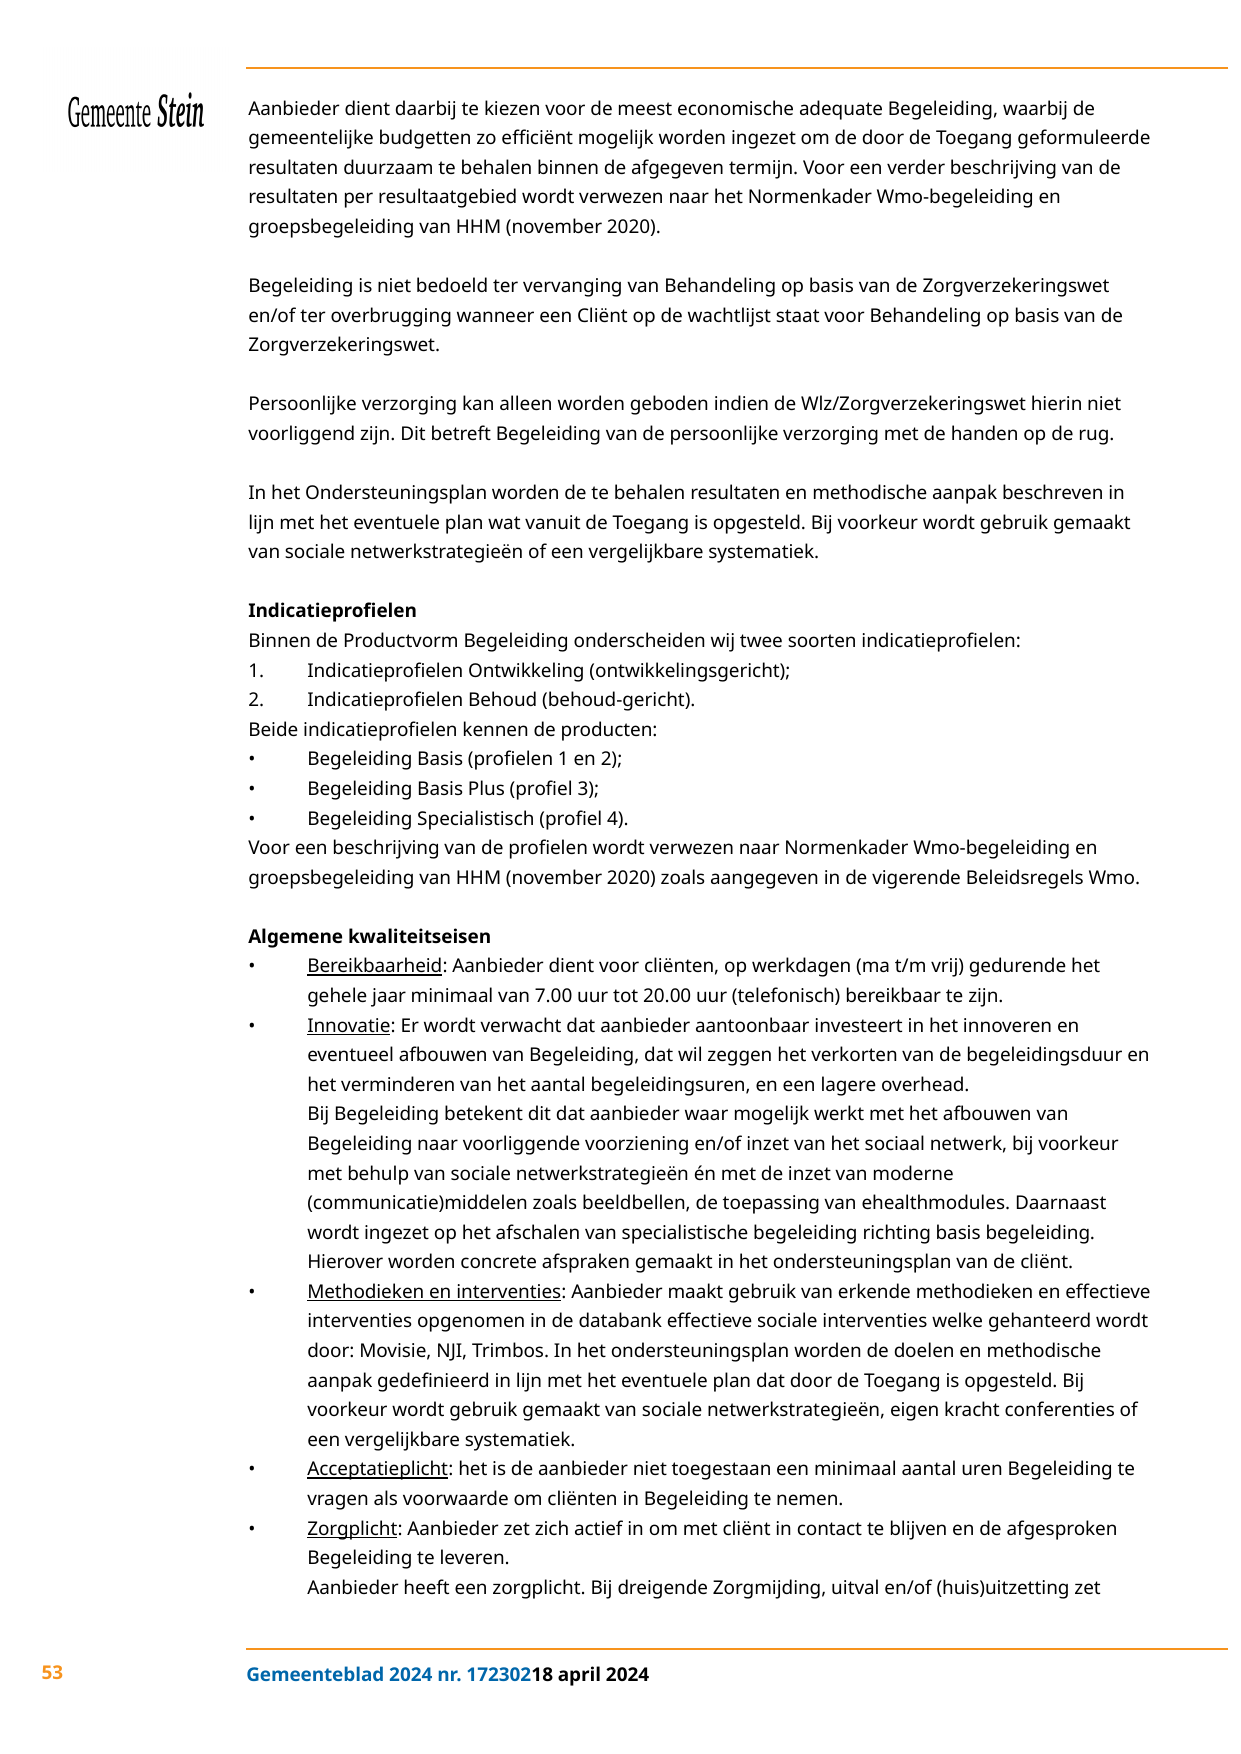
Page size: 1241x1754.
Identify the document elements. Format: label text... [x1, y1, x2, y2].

text Beide indicatieprofielen kennen de producten: [248, 716, 1152, 742]
list Methodieken en interventies: Aanbieder maakt gebruik van erkende methodieken en effectieve interventies opgenomen in de databank effectieve sociale interventies welke gehanteerd wordt door: Movisie, NJI, Trimbos. In het ondersteuningsplan worden de doelen en methodische aanpak gedefinieerd in lijn met het eventuele plan dat door de Toegang is opgesteld. Bij voorkeur wordt gebruik gemaakt van sociale netwerkstrategieën, eigen kracht conferenties of een vergelijkbare systematiek. [248, 1278, 1152, 1452]
text Binnen de Productvorm Begeleiding onderscheiden wij twee soorten indicatieprofielen: [248, 627, 1152, 653]
text Voor een beschrijving van de profielen wordt verwezen naar Normenkader Wmo-begeleiding en groepsbegeleiding van HHM (november 2020) zoals aangegeven in de vigerende Beleidsregels Wmo. [248, 834, 1152, 890]
text Algemene kwaliteitseisen [248, 923, 1152, 949]
text Aanbieder dient daarbij te kiezen voor de meest economische adequate Begeleiding, waarbij de gemeentelijke budgetten zo efficiënt mogelijk worden ingezet om de door de Toegang geformuleerde resultaten duurzaam te behalen binnen de afgegeven termijn. Voor een verder beschrijving van de resultaten per resultaatgebied wordt verwezen naar het Normenkader Wmo-begeleiding en groepsbegeleiding van HHM (november 2020). [248, 95, 1152, 239]
list Bij Begeleiding betekent dit dat aanbieder waar mogelijk werkt met het afbouwen van Begeleiding naar voorliggende voorziening en/of inzet van het sociaal netwerk, bij voorkeur met behulp van sociale netwerkstrategieën én met de inzet van moderne (communicatie)middelen zoals beeldbellen, de toepassing van ehealthmodules. Daarnaast wordt ingezet op het afschalen van specialistische begeleiding richting basis begeleiding. Hierover worden concrete afspraken gemaakt in het ondersteuningsplan van de cliënt. [248, 1101, 1152, 1274]
list Bereikbaarheid: Aanbieder dient voor cliënten, op werkdagen (ma t/m vrij) gedurende het gehele jaar minimaal van 7.00 uur tot 20.00 uur (telefonisch) bereikbaar te zijn. [248, 953, 1152, 1008]
list Acceptatieplicht: het is de aanbieder niet toegestaan een minimaal aantal uren Begeleiding te vragen als voorwaarde om cliënten in Begeleiding te nemen. [248, 1456, 1152, 1511]
list Indicatieprofielen Behoud (behoud-gericht). [248, 686, 1152, 712]
list Zorgplicht: Aanbieder zet zich actief in om met cliënt in contact te blijven en de afgesproken Begeleiding te leveren. [248, 1515, 1152, 1570]
picture [41, 47, 231, 172]
list Begeleiding Basis (profielen 1 en 2); [248, 746, 1152, 771]
text Persoonlijke verzorging kan alleen worden geboden indien de Wlz/Zorgverzekeringswet hierin niet voorliggend zijn. Dit betreft Begeleiding van de persoonlijke verzorging met de handen op de rug. [248, 391, 1152, 446]
list Aanbieder heeft een zorgplicht. Bij dreigende Zorgmijding, uitval en/of (huis)uitzetting zet [248, 1574, 1152, 1600]
list Innovatie: Er wordt verwacht dat aanbieder aantoonbaar investeert in het innoveren en eventueel afbouwen van Begeleiding, dat wil zeggen het verkorten van de begeleidingsduur en het verminderen van het aantal begeleidingsuren, en een lagere overhead. [248, 1012, 1152, 1097]
text Indicatieprofielen [248, 598, 1152, 623]
text Begeleiding is niet bedoeld ter vervanging van Behandeling op basis van de Zorgverzekeringswet en/of ter overbrugging wanneer een Cliënt op de wachtlijst staat voor Behandeling op basis van de Zorgverzekeringswet. [248, 272, 1152, 357]
list Indicatieprofielen Ontwikkeling (ontwikkelingsgericht); [248, 657, 1152, 683]
text In het Ondersteuningsplan worden de te behalen resultaten en methodische aanpak beschreven in lijn met het eventuele plan wat vanuit de Toegang is opgesteld. Bij voorkeur wordt gebruik gemaakt van sociale netwerkstrategieën of een vergelijkbare systematiek. [248, 479, 1152, 564]
list Begeleiding Basis Plus (profiel 3); [248, 775, 1152, 801]
list Begeleiding Specialistisch (profiel 4). [248, 805, 1152, 831]
